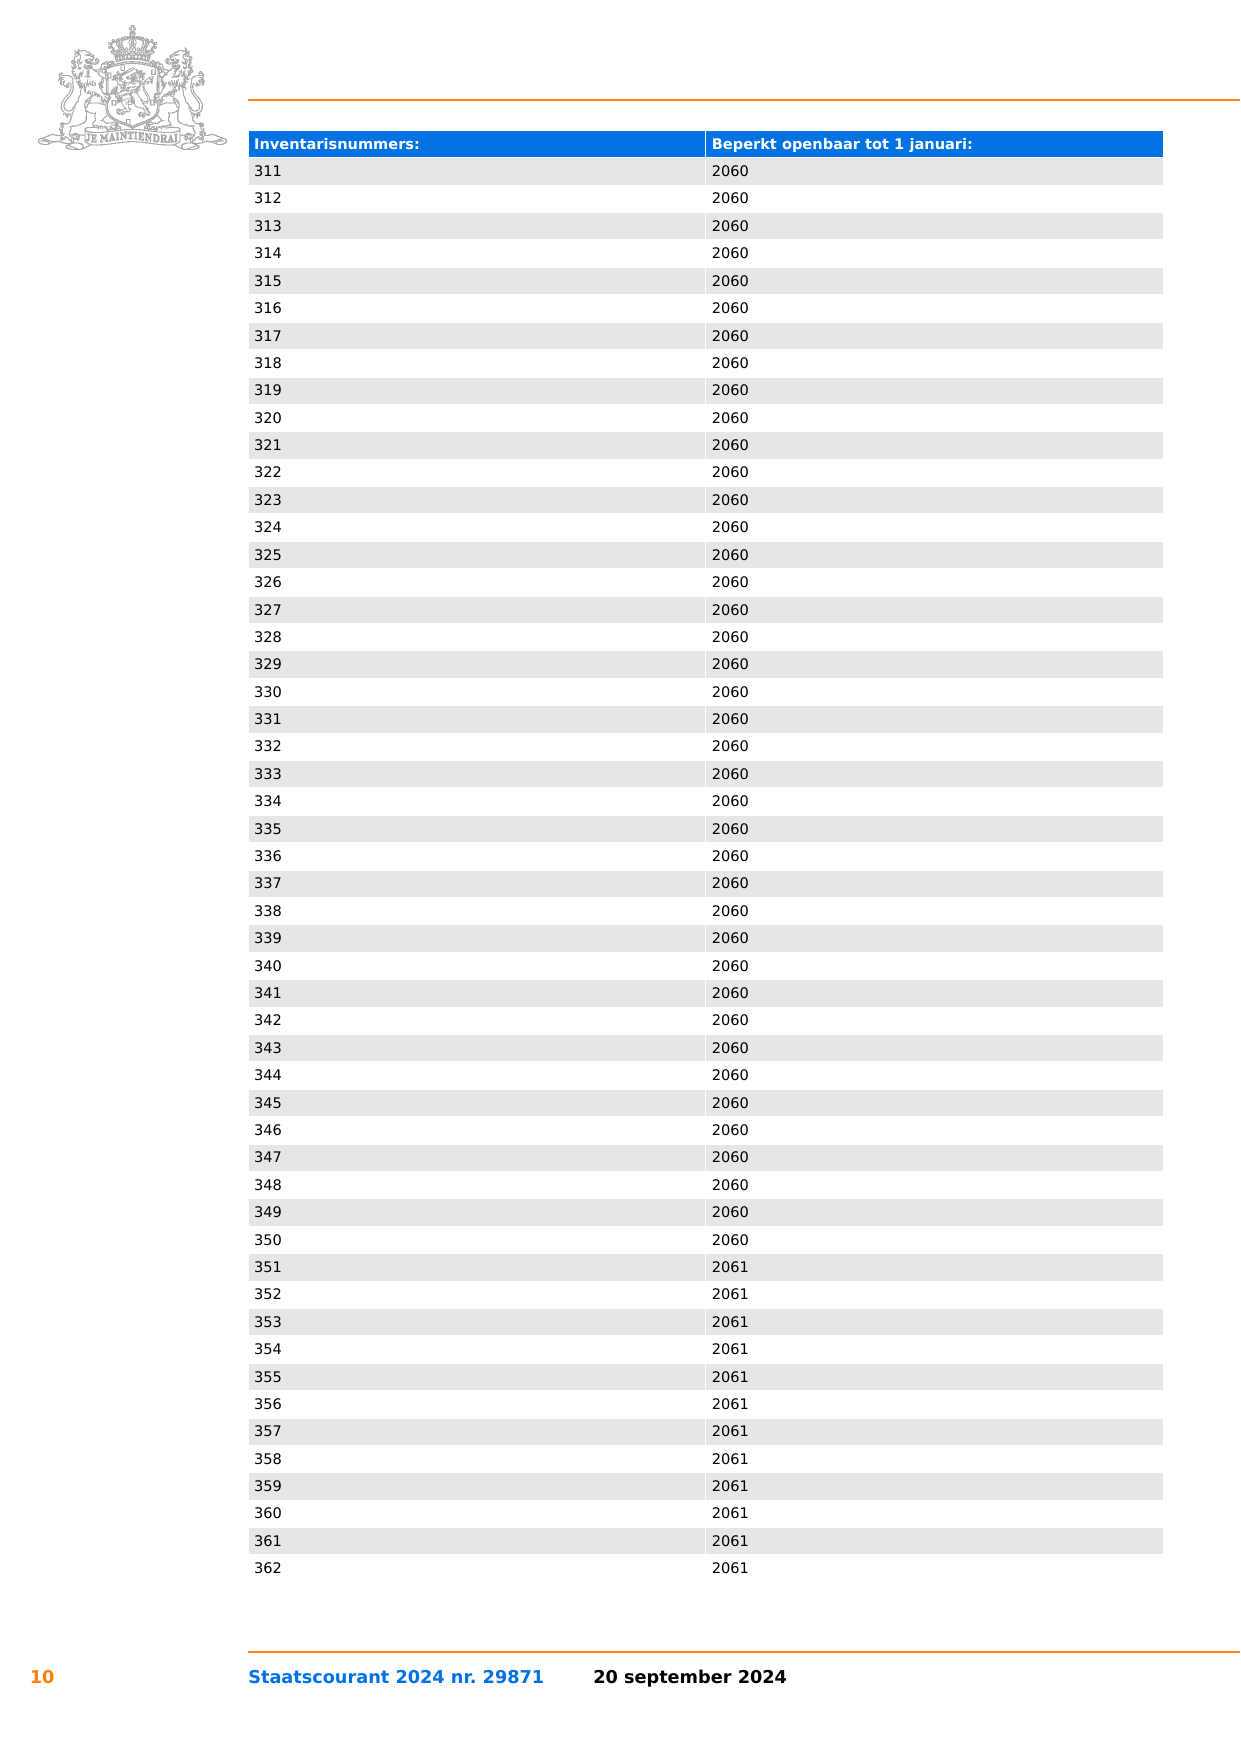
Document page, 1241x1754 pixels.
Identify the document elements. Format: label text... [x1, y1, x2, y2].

table_cell 323 [249, 487, 705, 513]
table_cell 344 [249, 1063, 705, 1089]
table_cell 2060 [706, 843, 1163, 869]
table_header Beperkt openbaar tot 1 januari: [706, 131, 1163, 157]
table_cell 313 [249, 213, 705, 239]
table_cell 2061 [706, 1254, 1163, 1281]
table_cell 328 [249, 624, 705, 650]
table_cell 352 [249, 1282, 705, 1308]
table_cell 2060 [706, 295, 1163, 322]
table_cell 2061 [706, 1309, 1163, 1335]
table_cell 2061 [706, 1501, 1163, 1527]
table_cell 2061 [706, 1473, 1163, 1500]
table_cell 2060 [706, 542, 1163, 568]
table_cell 2060 [706, 515, 1163, 541]
table_cell 354 [249, 1336, 705, 1363]
table_cell 2060 [706, 816, 1163, 842]
table_cell 329 [249, 651, 705, 678]
table_cell 353 [249, 1309, 705, 1335]
table_cell 2060 [706, 241, 1163, 267]
table_cell 2060 [706, 953, 1163, 979]
table_cell 325 [249, 542, 705, 568]
table_cell 2060 [706, 734, 1163, 760]
table_cell 315 [249, 268, 705, 294]
table_cell 331 [249, 706, 705, 733]
table_cell 339 [249, 925, 705, 952]
table_cell 2061 [706, 1528, 1163, 1554]
table_cell 2060 [706, 1117, 1163, 1143]
table_cell 2060 [706, 1227, 1163, 1253]
table_cell 332 [249, 734, 705, 760]
table_cell 358 [249, 1446, 705, 1472]
table_cell 2060 [706, 761, 1163, 787]
table_cell 312 [249, 186, 705, 212]
table_cell 324 [249, 515, 705, 541]
table_cell 2061 [706, 1556, 1163, 1582]
table_cell 2060 [706, 569, 1163, 596]
table_cell 350 [249, 1227, 705, 1253]
table_cell 319 [249, 378, 705, 404]
table_cell 361 [249, 1528, 705, 1554]
table_cell 336 [249, 843, 705, 869]
table_cell 2060 [706, 268, 1163, 294]
table_cell 334 [249, 789, 705, 815]
table_cell 2060 [706, 323, 1163, 349]
table_cell 2060 [706, 1172, 1163, 1198]
table_cell 2060 [706, 158, 1163, 185]
table_cell 2060 [706, 706, 1163, 733]
table_cell 351 [249, 1254, 705, 1281]
table_cell 335 [249, 816, 705, 842]
table_cell 346 [249, 1117, 705, 1143]
table_cell 2060 [706, 624, 1163, 650]
table_cell 360 [249, 1501, 705, 1527]
table_cell 2061 [706, 1419, 1163, 1445]
table_cell 2061 [706, 1364, 1163, 1390]
table_cell 2060 [706, 871, 1163, 897]
table_cell 340 [249, 953, 705, 979]
table_cell 356 [249, 1391, 705, 1417]
table_cell 2060 [706, 1035, 1163, 1061]
table_cell 320 [249, 405, 705, 431]
table_cell 2060 [706, 1199, 1163, 1226]
table_cell 359 [249, 1473, 705, 1500]
table_cell 2060 [706, 378, 1163, 404]
table_cell 311 [249, 158, 705, 185]
table_cell 322 [249, 460, 705, 486]
table_cell 2060 [706, 350, 1163, 376]
table_cell 2061 [706, 1446, 1163, 1472]
table_cell 316 [249, 295, 705, 322]
table_cell 2060 [706, 679, 1163, 705]
table_cell 347 [249, 1145, 705, 1171]
table_header Inventarisnummers: [249, 131, 705, 157]
table_cell 349 [249, 1199, 705, 1226]
table_cell 314 [249, 241, 705, 267]
table_cell 341 [249, 980, 705, 1007]
table_cell 317 [249, 323, 705, 349]
table_cell 343 [249, 1035, 705, 1061]
picture [38, 25, 227, 150]
table_cell 2061 [706, 1391, 1163, 1417]
table_cell 2060 [706, 1063, 1163, 1089]
table_cell 357 [249, 1419, 705, 1445]
table_cell 2060 [706, 898, 1163, 924]
table_cell 355 [249, 1364, 705, 1390]
table_cell 2060 [706, 925, 1163, 952]
table_cell 345 [249, 1090, 705, 1116]
table_cell 333 [249, 761, 705, 787]
table_cell 2060 [706, 980, 1163, 1007]
table_cell 348 [249, 1172, 705, 1198]
table_cell 337 [249, 871, 705, 897]
table_cell 2060 [706, 432, 1163, 459]
table_cell 2060 [706, 186, 1163, 212]
table_cell 342 [249, 1008, 705, 1034]
table_cell 321 [249, 432, 705, 459]
table_cell 338 [249, 898, 705, 924]
table_cell 318 [249, 350, 705, 376]
table_cell 2060 [706, 405, 1163, 431]
table_cell 2061 [706, 1336, 1163, 1363]
table_cell 2060 [706, 1008, 1163, 1034]
table_cell 362 [249, 1556, 705, 1582]
table_cell 2060 [706, 460, 1163, 486]
table_cell 330 [249, 679, 705, 705]
table_cell 2060 [706, 651, 1163, 678]
table_cell 326 [249, 569, 705, 596]
table_cell 2060 [706, 487, 1163, 513]
table_cell 327 [249, 597, 705, 623]
table_cell 2060 [706, 213, 1163, 239]
table_cell 2060 [706, 1090, 1163, 1116]
table_cell 2061 [706, 1282, 1163, 1308]
table_cell 2060 [706, 1145, 1163, 1171]
table_cell 2060 [706, 789, 1163, 815]
table_cell 2060 [706, 597, 1163, 623]
